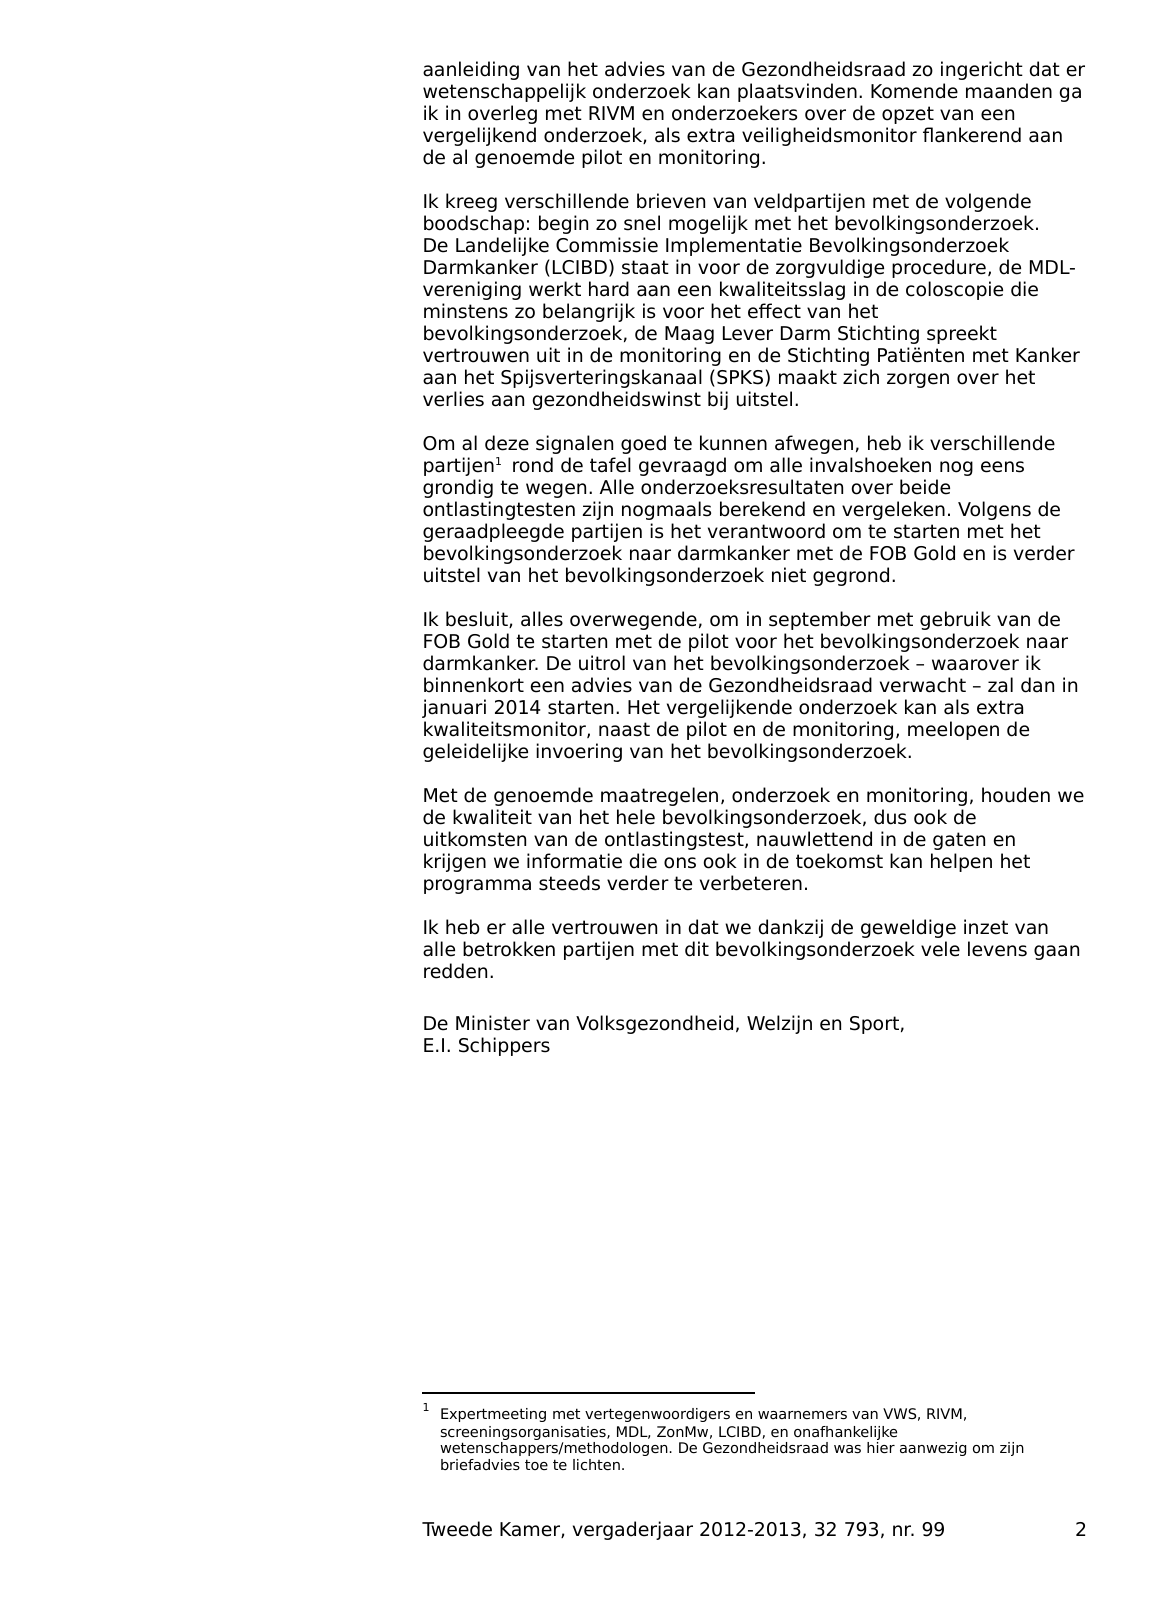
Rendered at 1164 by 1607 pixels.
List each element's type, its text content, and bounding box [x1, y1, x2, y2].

text Met de genoemde maatregelen, onderzoek en monitoring, houden we de kwaliteit van het hele bevolkingsonderzoek, dus ook de uitkomsten van de ontlastingstest, nauwlettend in de gaten en krijgen we informatie die ons ook in de toekomst kan helpen het programma steeds verder te verbeteren. [422, 785, 1087, 895]
text De Landelijke Commissie Implementatie Bevolkingsonderzoek Darmkanker (LCIBD) staat in voor de zorgvuldige procedure, de MDL-vereniging werkt hard aan een kwaliteitsslag in de coloscopie die minstens zo belangrijk is voor het effect van het bevolkingsonderzoek, de Maag Lever Darm Stichting spreekt vertrouwen uit in de monitoring en de Stichting Patiënten met Kanker aan het Spijsverteringskanaal (SPKS) maakt zich zorgen over het verlies aan gezondheidswinst bij uitstel. [422, 235, 1087, 411]
text Ik kreeg verschillende brieven van veldpartijen met de volgende boodschap: begin zo snel mogelijk met het bevolkingsonderzoek. [422, 191, 1087, 235]
text Om al deze signalen goed te kunnen afwegen, heb ik verschillende partijen rond de tafel gevraagd om alle invalshoeken nog eens grondig te wegen. Alle onderzoeksresultaten over beide ontlastingtesten zijn nogmaals berekend en vergeleken. Volgens de geraadpleegde partijen is het verantwoord om te starten met het bevolkingsonderzoek naar darmkanker met de FOB Gold en is verder uitstel van het bevolkingsonderzoek niet gegrond. [422, 433, 1087, 587]
text Ik besluit, alles overwegende, om in september met gebruik van de FOB Gold te starten met de pilot voor het bevolkingsonderzoek naar darmkanker. De uitrol van het bevolkingsonderzoek – waarover ik binnenkort een advies van de Gezondheidsraad verwacht – zal dan in januari 2014 starten. Het vergelijkende onderzoek kan als extra kwaliteitsmonitor, naast de pilot en de monitoring, meelopen de geleidelijke invoering van het bevolkingsonderzoek. [422, 609, 1087, 763]
text aanleiding van het advies van de Gezondheidsraad zo ingericht dat er wetenschappelijk onderzoek kan plaatsvinden. Komende maanden ga ik in overleg met RIVM en onderzoekers over de opzet van een vergelijkend onderzoek, als extra veiligheidsmonitor flankerend aan de al genoemde pilot en monitoring. [422, 59, 1087, 169]
text Expertmeeting met vertegenwoordigers en waarnemers van VWS, RIVM, screeningsorganisaties, MDL, ZonMw, LCIBD, en onafhankelijke wetenschappers/methodologen. De Gezondheidsraad was hier aanwezig om zijn briefadvies toe te lichten. [422, 1402, 1087, 1474]
text De Minister van Volksgezondheid, Welzijn en Sport, E.I. Schippers [422, 1013, 1087, 1057]
text Ik heb er alle vertrouwen in dat we dankzij de geweldige inzet van alle betrokken partijen met dit bevolkingsonderzoek vele levens gaan redden. [422, 917, 1087, 983]
